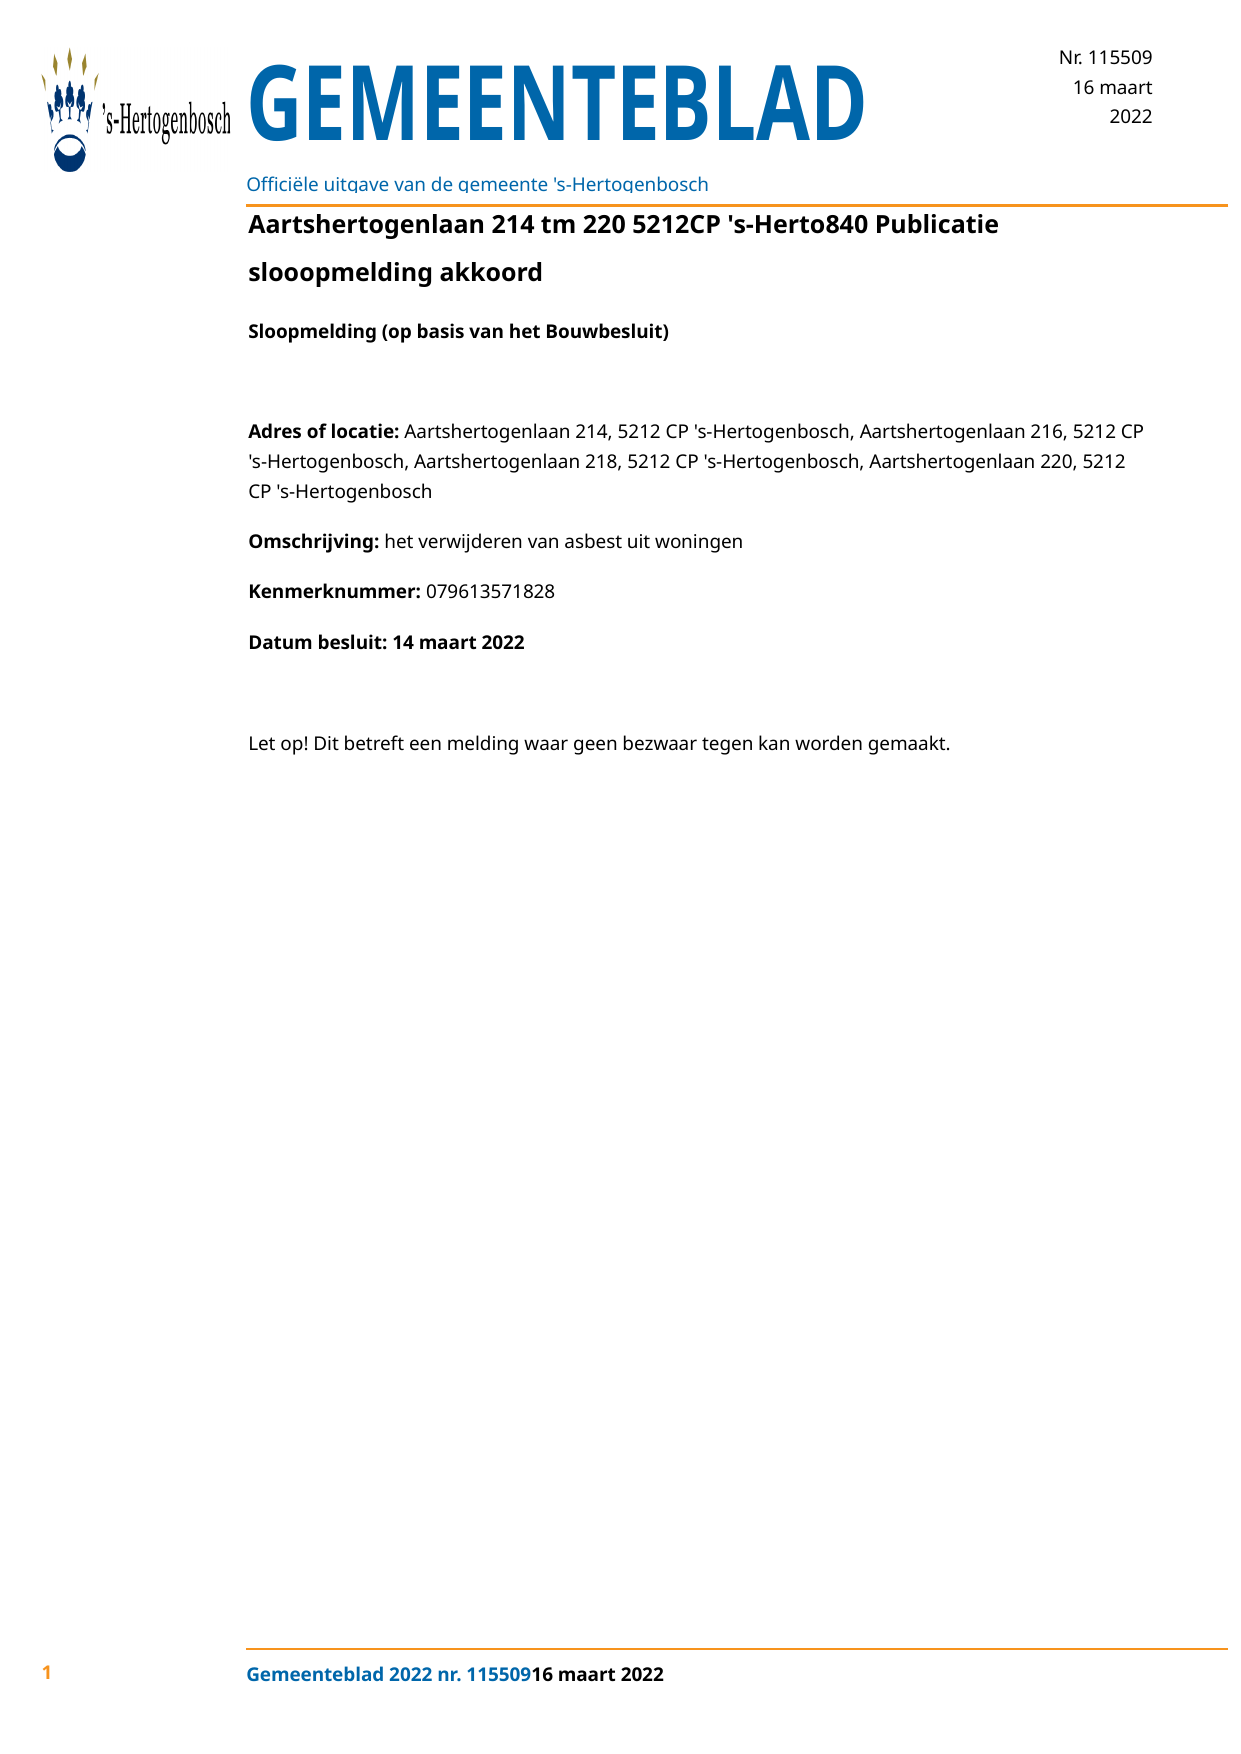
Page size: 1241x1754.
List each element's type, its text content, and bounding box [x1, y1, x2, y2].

text Adres of locatie: Aartshertogenlaan 214, 5212 CP 's-Hertogenbosch, Aartshertogenlaan 216, 5212 CP 's-Hertogenbosch, Aartshertogenlaan 218, 5212 CP 's-Hertogenbosch, Aartshertogenlaan 220, 5212 CP 's-Hertogenbosch [248, 419, 1152, 504]
text Let op! Dit betreft een melding waar geen bezwaar tegen kan worden gemaakt. [248, 730, 1152, 756]
text Sloopmelding (op basis van het Bouwbesluit) [248, 318, 1152, 344]
text Kenmerknummer: 079613571828 [248, 579, 1152, 604]
text Datum besluit: 14 maart 2022 [248, 629, 1152, 655]
picture [41, 47, 231, 172]
text Omschrijving: het verwijderen van asbest uit woningen [248, 528, 1152, 554]
text Aartshertogenlaan 214 tm 220 5212CP 's-Herto840 Publicatie slooopmelding akkoord [248, 207, 1152, 288]
